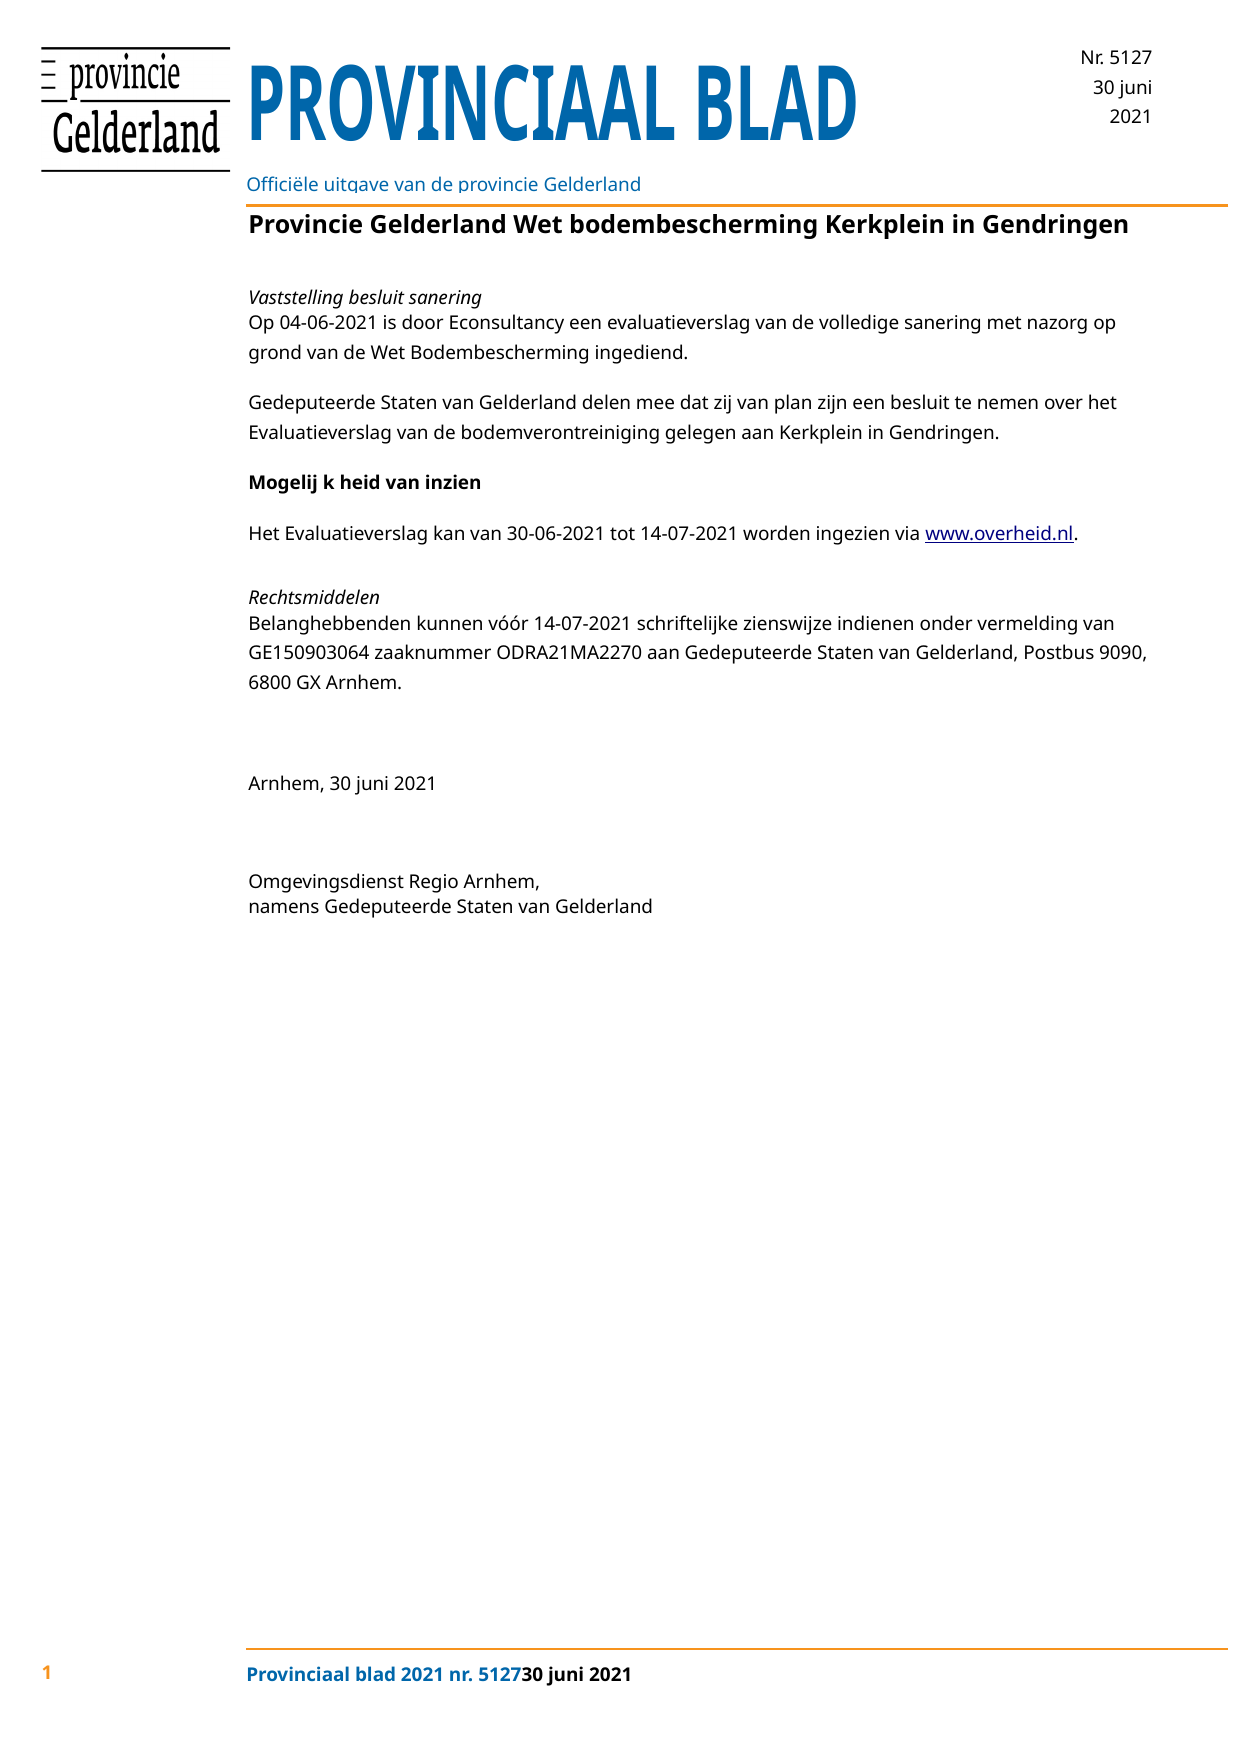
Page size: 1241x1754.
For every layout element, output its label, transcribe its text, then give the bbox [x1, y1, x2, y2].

text Op 04-06-2021 is door Econsultancy een evaluatieverslag van de volledige sanering met nazorg op grond van de Wet Bodembescherming ingediend. [248, 309, 1152, 365]
text Vaststelling besluit sanering [248, 284, 1152, 309]
text Omgevingsdienst Regio Arnhem, [248, 868, 1152, 894]
text Arnhem, 30 juni 2021 [248, 770, 1152, 795]
text Belanghebbenden kunnen vóór 14-07-2021 schriftelijke zienswijze indienen onder vermelding van GE150903064 zaaknummer ODRA21MA2270 aan Gedeputeerde Staten van Gelderland, Postbus 9090, 6800 GX Arnhem. [248, 610, 1152, 694]
text namens Gedeputeerde Staten van Gelderland [248, 894, 1152, 919]
text Het Evaluatieverslag kan van 30-06-2021 tot 14-07-2021 worden ingezien via www.overheid.nl. [248, 520, 1152, 546]
text Gedeputeerde Staten van Gelderland delen mee dat zij van plan zijn een besluit te nemen over het Evaluatieverslag van de bodemverontreiniging gelegen aan Kerkplein in Gendringen. [248, 389, 1152, 445]
text Provincie Gelderland Wet bodembescherming Kerkplein in Gendringen [248, 207, 1152, 241]
text Mogelij k heid van inzien [248, 469, 1152, 495]
text Rechtsmiddelen [248, 584, 1152, 610]
picture [41, 47, 231, 172]
